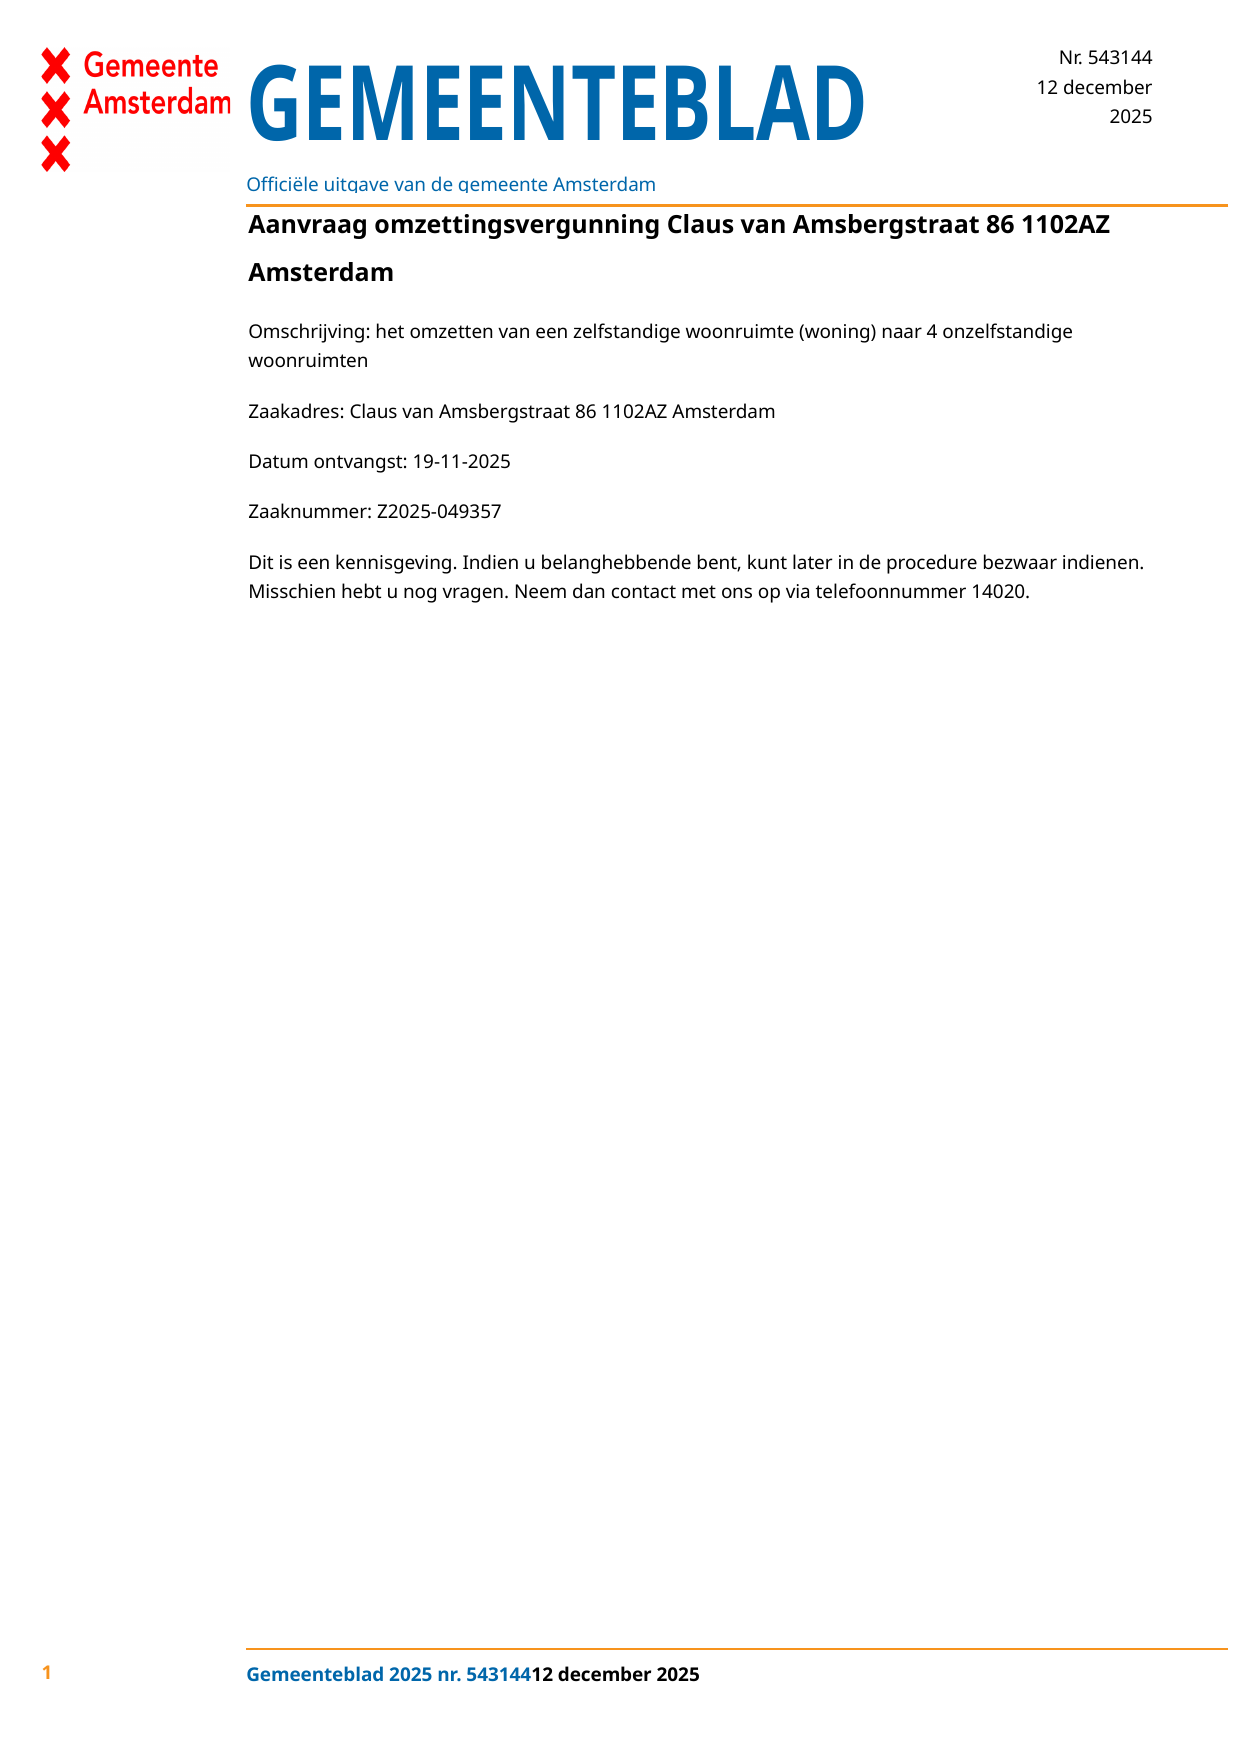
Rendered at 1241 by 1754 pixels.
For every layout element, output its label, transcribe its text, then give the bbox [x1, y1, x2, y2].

picture [41, 47, 231, 172]
text Zaakadres: Claus van Amsbergstraat 86 1102AZ Amsterdam [248, 398, 1152, 424]
text Zaaknummer: Z2025-049357 [248, 499, 1152, 524]
text Aanvraag omzettingsvergunning Claus van Amsbergstraat 86 1102AZ Amsterdam [248, 207, 1152, 288]
text Datum ontvangst: 19-11-2025 [248, 448, 1152, 474]
text Dit is een kennisgeving. Indien u belanghebbende bent, kunt later in de procedure bezwaar indienen. Misschien hebt u nog vragen. Neem dan contact met ons op via telefoonnummer 14020. [248, 549, 1152, 604]
text Omschrijving: het omzetten van een zelfstandige woonruimte (woning) naar 4 onzelfstandige woonruimten [248, 318, 1152, 373]
